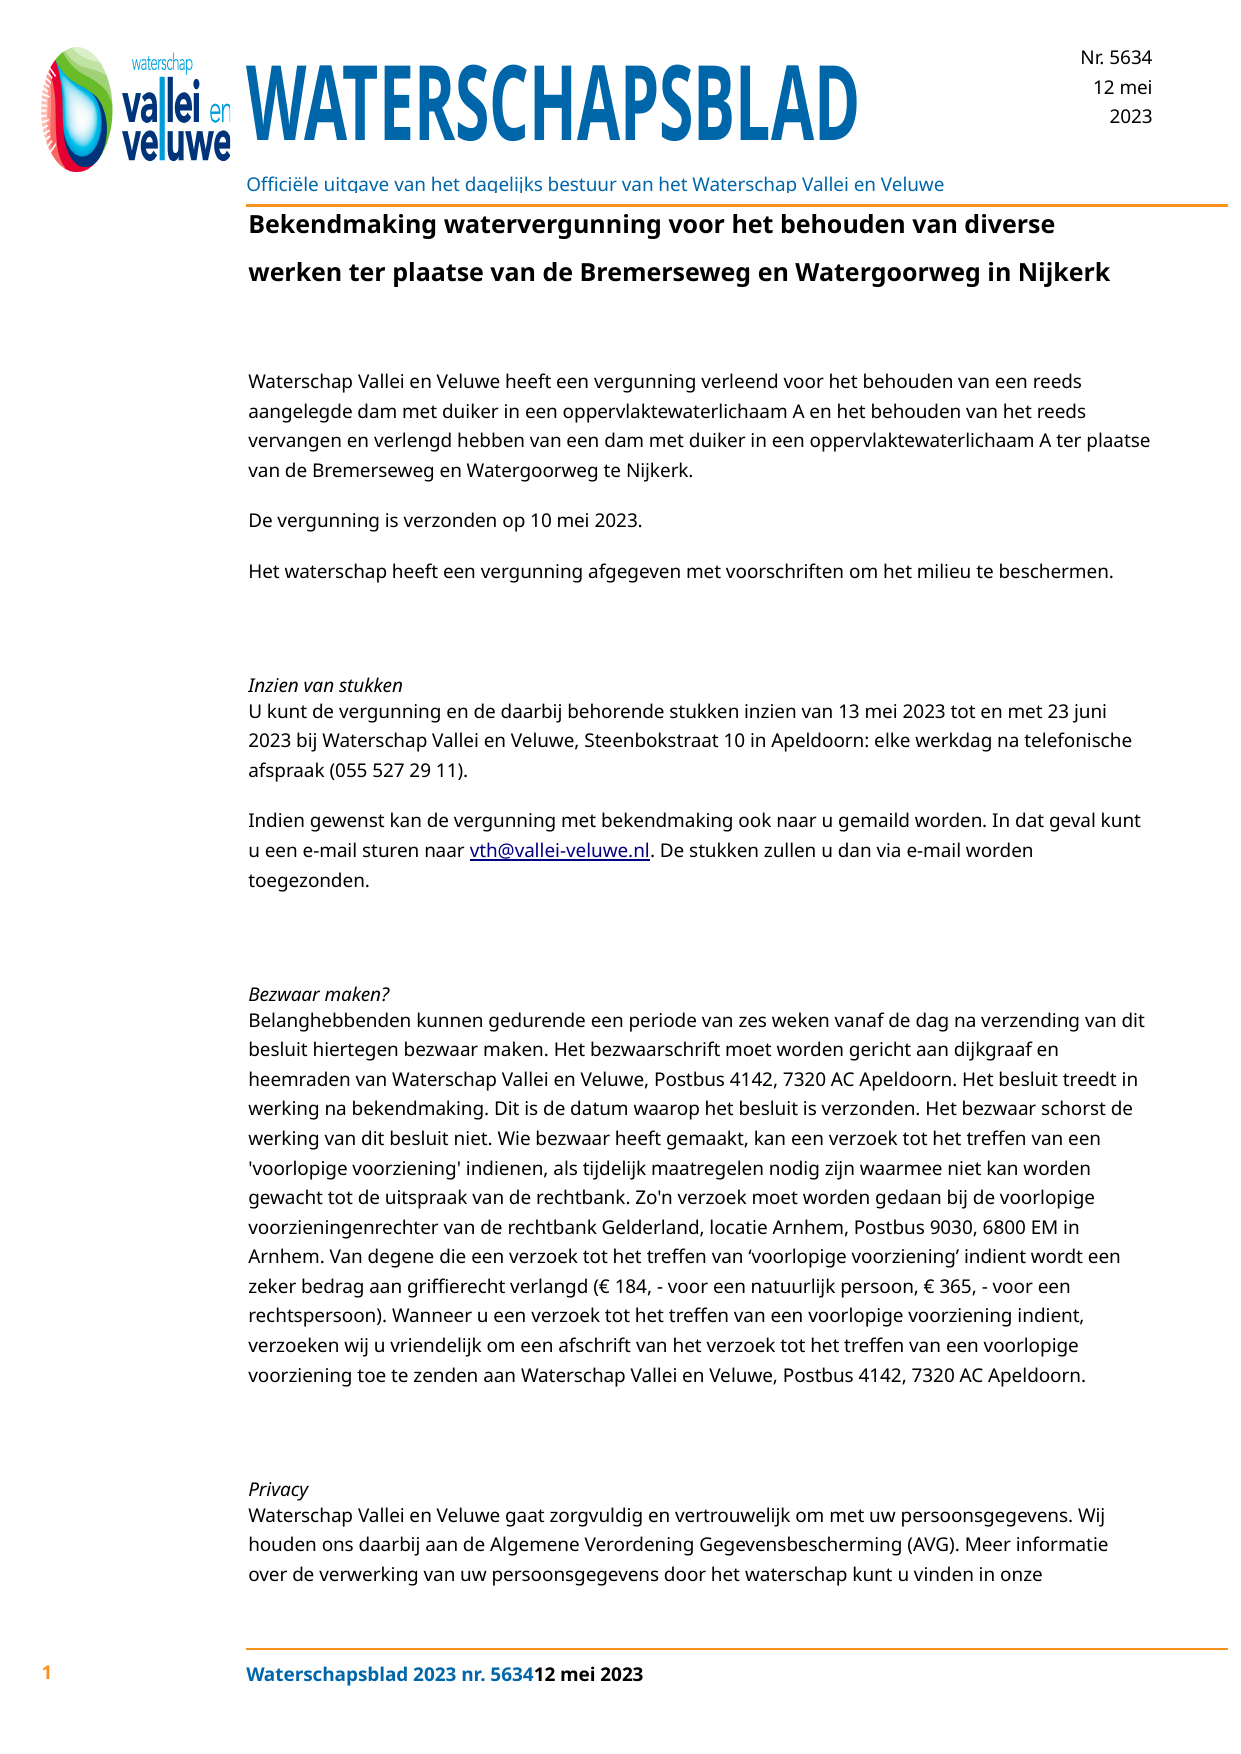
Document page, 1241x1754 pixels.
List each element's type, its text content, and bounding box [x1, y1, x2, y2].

picture [41, 47, 231, 172]
text Indien gewenst kan de vergunning met bekendmaking ook naar u gemaild worden. In dat geval kunt u een e-mail sturen naar vth@vallei-veluwe.nl. De stukken zullen u dan via e-mail worden toegezonden. [248, 808, 1152, 892]
text U kunt de vergunning en de daarbij behorende stukken inzien van 13 mei 2023 tot en met 23 juni 2023 bij Waterschap Vallei en Veluwe, Steenbokstraat 10 in Apeldoorn: elke werkdag na telefonische afspraak (055 527 29 11). [248, 698, 1152, 783]
text De vergunning is verzonden op 10 mei 2023. [248, 507, 1152, 533]
text Waterschap Vallei en Veluwe gaat zorgvuldig en vertrouwelijk om met uw persoonsgegevens. Wij houden ons daarbij aan de Algemene Verordening Gegevensbescherming (AVG). Meer informatie over de verwerking van uw persoonsgegevens door het waterschap kunt u vinden in onze [248, 1502, 1152, 1587]
text Belanghebbenden kunnen gedurende een periode van zes weken vanaf de dag na verzending van dit besluit hiertegen bezwaar maken. Het bezwaarschrift moet worden gericht aan dijkgraaf en heemraden van Waterschap Vallei en Veluwe, Postbus 4142, 7320 AC Apeldoorn. Het besluit treedt in werking na bekendmaking. Dit is de datum waarop het besluit is verzonden. Het bezwaar schorst de werking van dit besluit niet. Wie bezwaar heeft gemaakt, kan een verzoek tot het treffen van een 'voorlopige voorziening' indienen, als tijdelijk maatregelen nodig zijn waarmee niet kan worden gewacht tot de uitspraak van de rechtbank. Zo'n verzoek moet worden gedaan bij de voorlopige voorzieningenrechter van de rechtbank Gelderland, locatie Arnhem, Postbus 9030, 6800 EM in Arnhem. Van degene die een verzoek tot het treffen van ‘voorlopige voorziening’ indient wordt een zeker bedrag aan griffierecht verlangd (€ 184, - voor een natuurlijk persoon, € 365, - voor een rechtspersoon). Wanneer u een verzoek tot het treffen van een voorlopige voorziening indient, verzoeken wij u vriendelijk om een afschrift van het verzoek tot het treffen van een voorlopige voorziening toe te zenden aan Waterschap Vallei en Veluwe, Postbus 4142, 7320 AC Apeldoorn. [248, 1007, 1152, 1388]
text Inzien van stukken [248, 672, 1152, 698]
text Waterschap Vallei en Veluwe heeft een vergunning verleend voor het behouden van een reeds aangelegde dam met duiker in een oppervlaktewaterlichaam A en het behouden van het reeds vervangen en verlengd hebben van een dam met duiker in een oppervlaktewaterlichaam A ter plaatse van de Bremerseweg en Watergoorweg te Nijkerk. [248, 368, 1152, 483]
text Bekendmaking watervergunning voor het behouden van diverse werken ter plaatse van de Bremerseweg en Watergoorweg in Nijkerk [248, 207, 1152, 288]
text Het waterschap heeft een vergunning afgegeven met voorschriften om het milieu te beschermen. [248, 558, 1152, 584]
text Bezwaar maken? [248, 981, 1152, 1007]
text Privacy [248, 1476, 1152, 1502]
